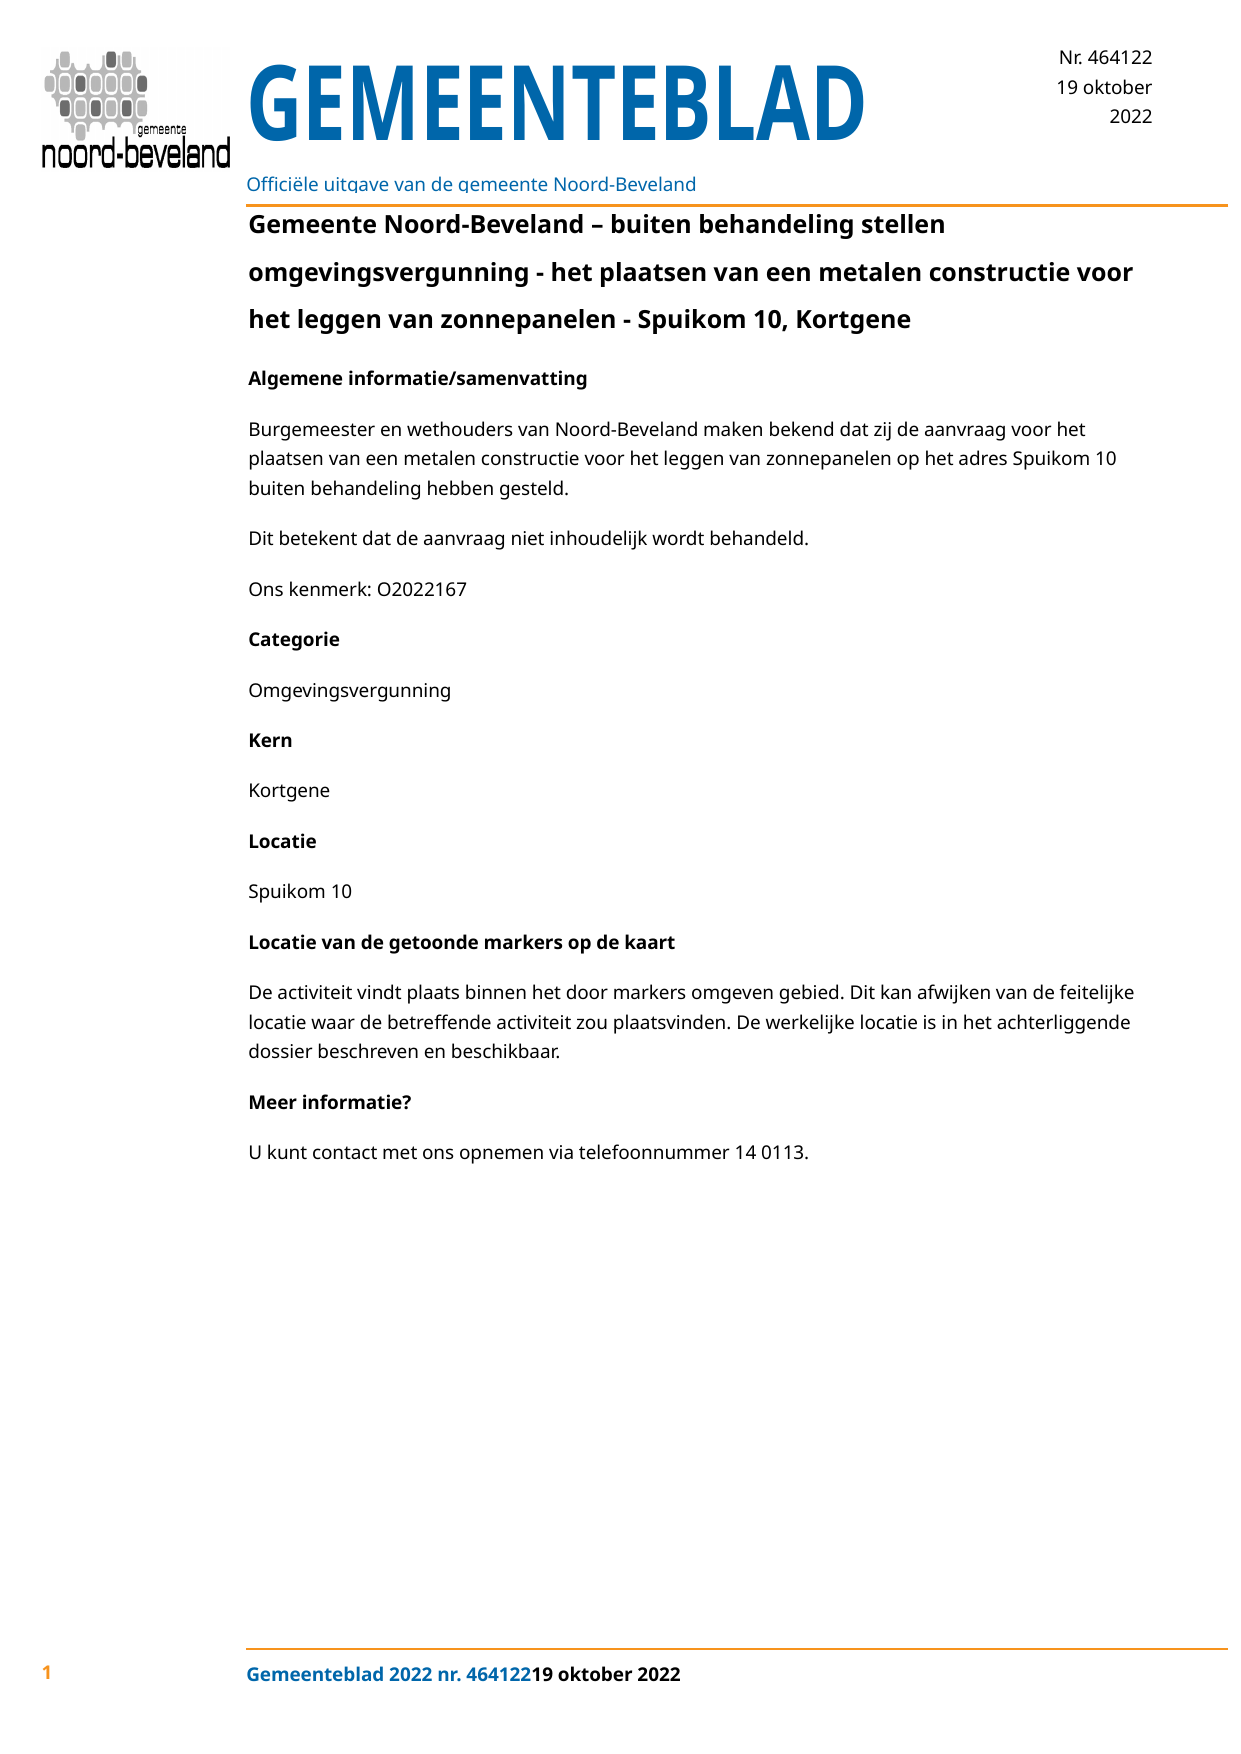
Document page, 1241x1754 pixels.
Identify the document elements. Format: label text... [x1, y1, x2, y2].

text Locatie van de getoonde markers op de kaart [248, 929, 1152, 954]
text Omgevingsvergunning [248, 677, 1152, 702]
text Algemene informatie/samenvatting [248, 366, 1152, 391]
text Locatie [248, 828, 1152, 854]
text Categorie [248, 626, 1152, 652]
text U kunt contact met ons opnemen via telefoonnummer 14 0113. [248, 1139, 1152, 1165]
text De activiteit vindt plaats binnen het door markers omgeven gebied. Dit kan afwijken van de feitelijke locatie waar de betreffende activiteit zou plaatsvinden. De werkelijke locatie is in het achterliggende dossier beschreven en beschikbaar. [248, 979, 1152, 1064]
text Meer informatie? [248, 1089, 1152, 1114]
text Dit betekent dat de aanvraag niet inhoudelijk wordt behandeld. [248, 526, 1152, 551]
text Ons kenmerk: O2022167 [248, 576, 1152, 602]
text Spuikom 10 [248, 878, 1152, 904]
text Kortgene [248, 778, 1152, 803]
text Gemeente Noord-Beveland – buiten behandeling stellen omgevingsvergunning - het plaatsen van een metalen constructie voor het leggen van zonnepanelen - Spuikom 10, Kortgene [248, 207, 1152, 336]
text Kern [248, 727, 1152, 753]
picture [41, 47, 231, 172]
text Burgemeester en wethouders van Noord-Beveland maken bekend dat zij de aanvraag voor het plaatsen van een metalen constructie voor het leggen van zonnepanelen op het adres Spuikom 10 buiten behandeling hebben gesteld. [248, 416, 1152, 501]
